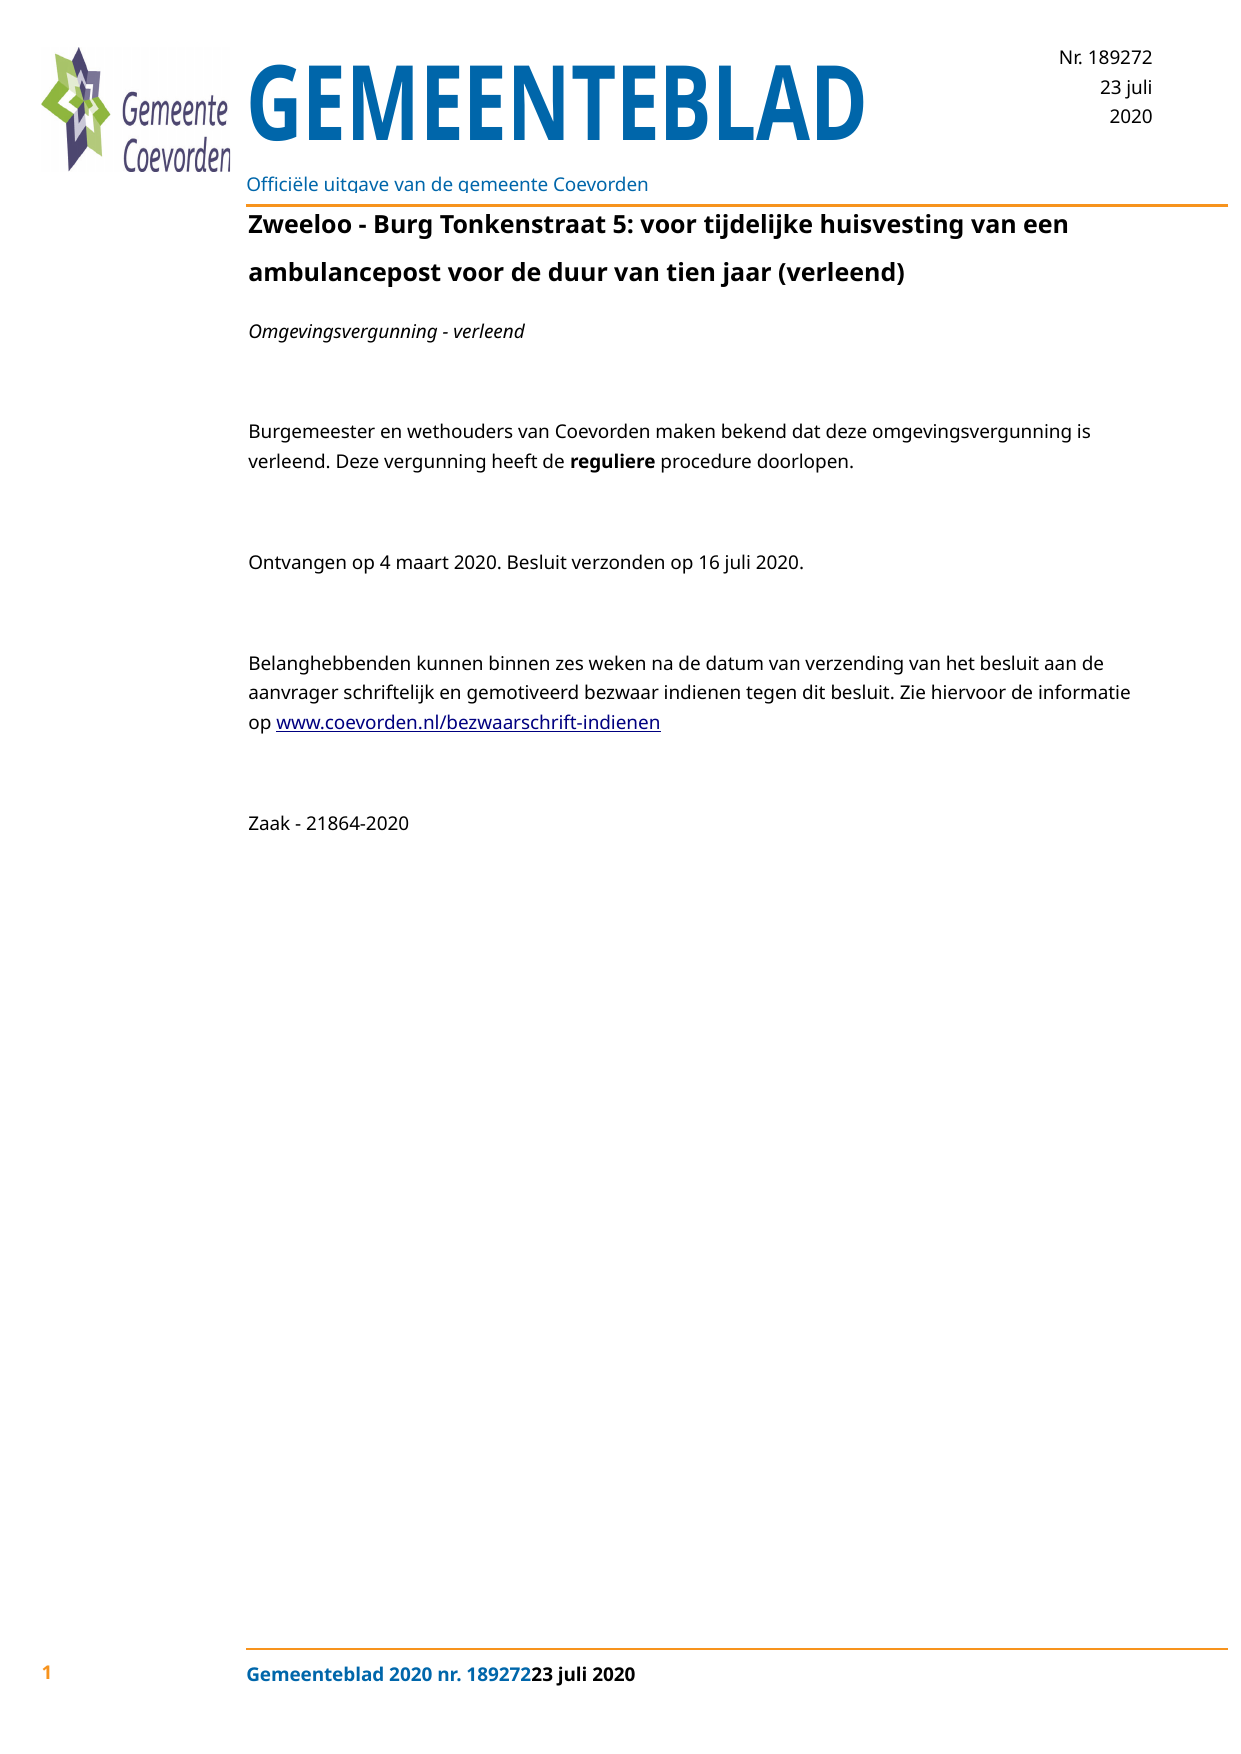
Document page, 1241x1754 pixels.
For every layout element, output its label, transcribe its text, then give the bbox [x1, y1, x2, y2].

text Ontvangen op 4 maart 2020. Besluit verzonden op 16 juli 2020. [248, 549, 1152, 575]
text Belanghebbenden kunnen binnen zes weken na de datum van verzending van het besluit aan de aanvrager schriftelijk en gemotiveerd bezwaar indienen tegen dit besluit. Zie hiervoor de informatie op www.coevorden.nl/bezwaarschrift-indienen [248, 650, 1152, 735]
text Zaak - 21864-2020 [248, 810, 1152, 836]
picture [41, 47, 231, 172]
text Burgemeester en wethouders van Coevorden maken bekend dat deze omgevingsvergunning is verleend. Deze vergunning heeft de reguliere procedure doorlopen. [248, 419, 1152, 474]
text Omgevingsvergunning - verleend [248, 318, 1152, 344]
text Zweeloo - Burg Tonkenstraat 5: voor tijdelijke huisvesting van een ambulancepost voor de duur van tien jaar (verleend) [248, 207, 1152, 288]
